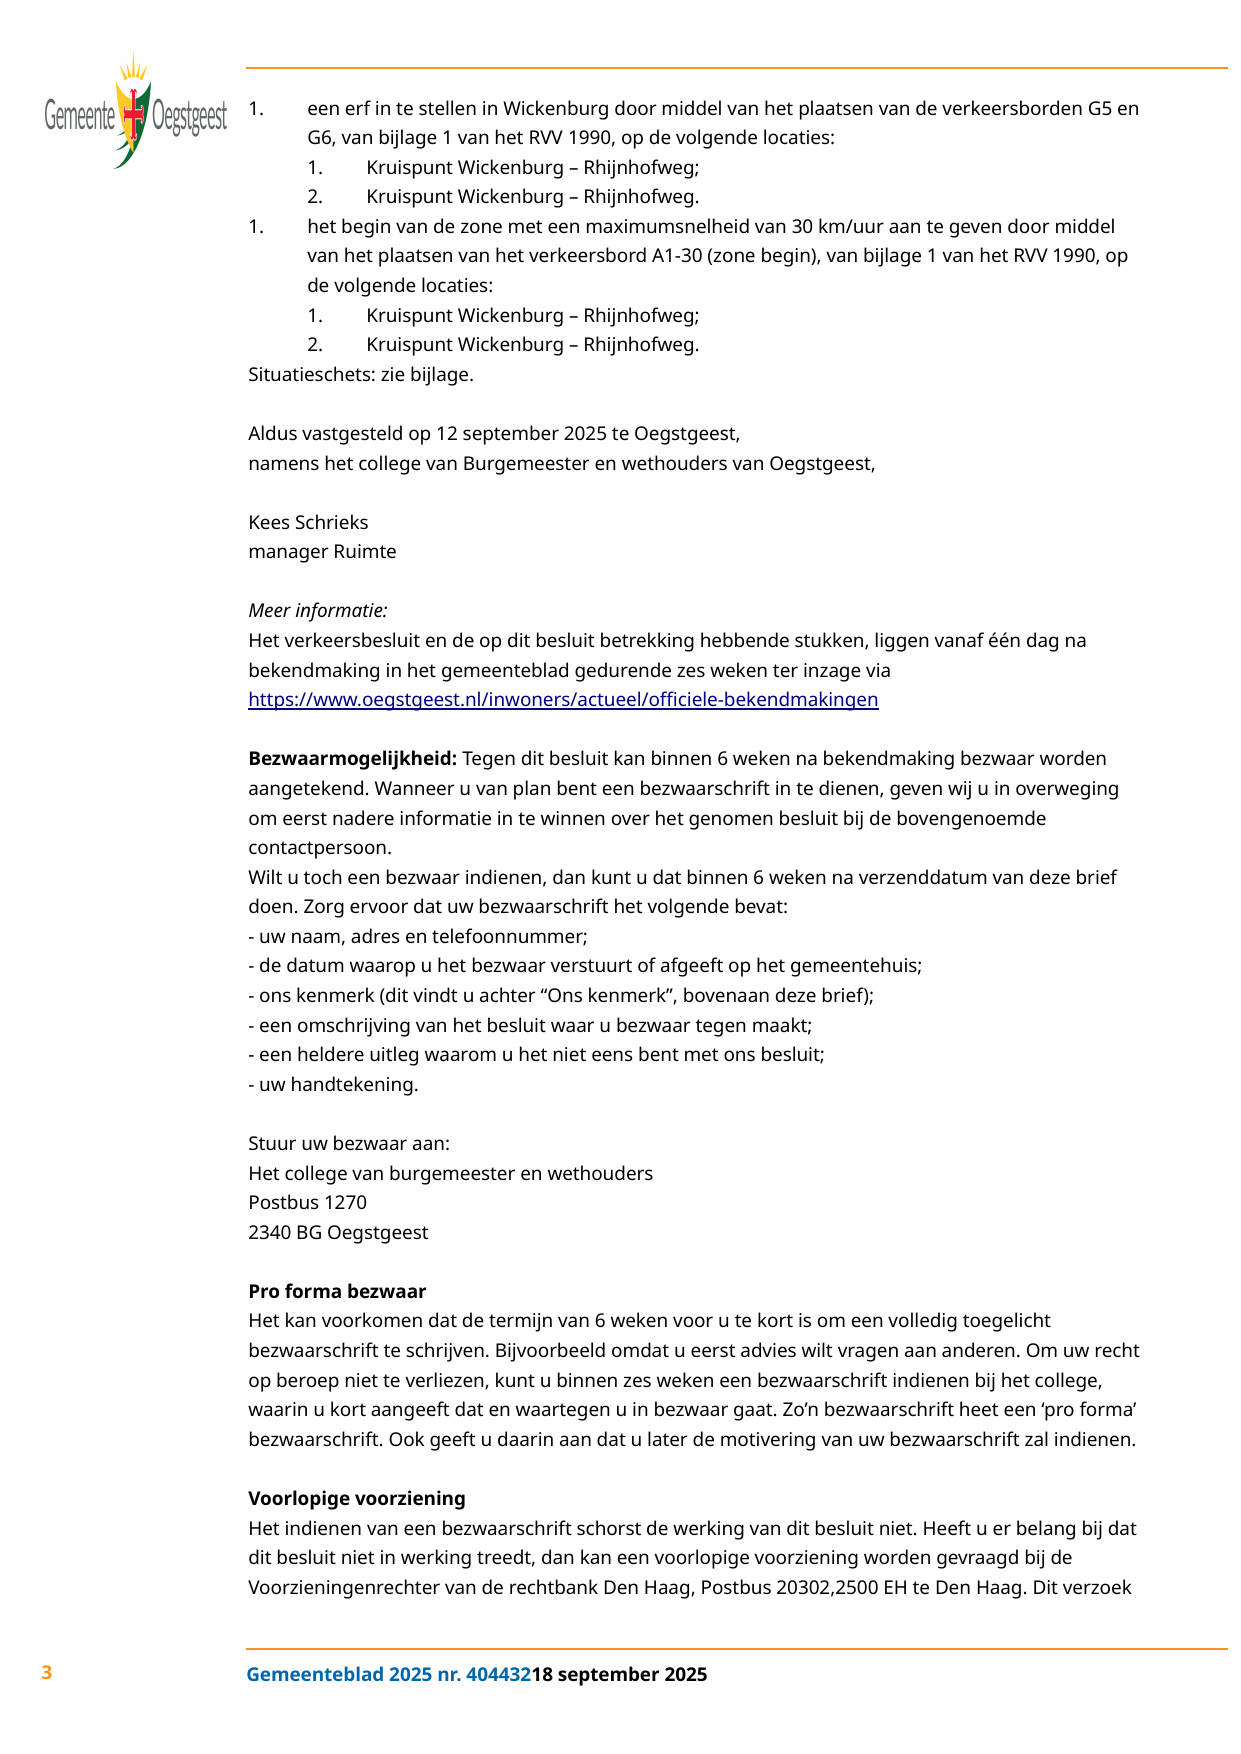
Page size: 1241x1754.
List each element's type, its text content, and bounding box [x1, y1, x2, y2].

text Het kan voorkomen dat de termijn van 6 weken voor u te kort is om een volledig toegelicht bezwaarschrift te schrijven. Bijvoorbeeld omdat u eerst advies wilt vragen aan anderen. Om uw recht op beroep niet te verliezen, kunt u binnen zes weken een bezwaarschrift indienen bij het college, waarin u kort aangeeft dat en waartegen u in bezwaar gaat. Zo’n bezwaarschrift heet een ‘pro forma’ bezwaarschrift. Ook geeft u daarin aan dat u later de motivering van uw bezwaarschrift zal indienen. [248, 1308, 1152, 1452]
text Pro forma bezwaar [248, 1278, 1152, 1304]
list Kruispunt Wickenburg – Rhijnhofweg; [307, 302, 1152, 328]
list Kruispunt Wickenburg – Rhijnhofweg. [307, 331, 1152, 357]
text Het verkeersbesluit en de op dit besluit betrekking hebbende stukken, liggen vanaf één dag na bekendmaking in het gemeenteblad gedurende zes weken ter inzage via https://www.oegstgeest.nl/inwoners/actueel/officiele-bekendmakingen [248, 627, 1152, 712]
text Stuur uw bezwaar aan: [248, 1130, 1152, 1156]
text - ons kenmerk (dit vindt u achter “Ons kenmerk”, bovenaan deze brief); [248, 982, 1152, 1008]
text - uw naam, adres en telefoonnummer; [248, 923, 1152, 949]
text Kees Schrieks [248, 509, 1152, 535]
text - een omschrijving van het besluit waar u bezwaar tegen maakt; [248, 1012, 1152, 1038]
text Meer informatie: [248, 598, 1152, 623]
text Postbus 1270 [248, 1189, 1152, 1215]
text Het indienen van een bezwaarschrift schorst de werking van dit besluit niet. Heeft u er belang bij dat dit besluit niet in werking treedt, dan kan een voorlopige voorziening worden gevraagd bij de Voorzieningenrechter van de rechtbank Den Haag, Postbus 20302,2500 EH te Den Haag. Dit verzoek [248, 1515, 1152, 1600]
text Aldus vastgesteld op 12 september 2025 te Oegstgeest, [248, 420, 1152, 446]
list Kruispunt Wickenburg – Rhijnhofweg; [307, 154, 1152, 180]
picture [41, 47, 231, 172]
text - een heldere uitleg waarom u het niet eens bent met ons besluit; [248, 1041, 1152, 1067]
list een erf in te stellen in Wickenburg door middel van het plaatsen van de verkeersborden G5 en G6, van bijlage 1 van het RVV 1990, op de volgende locaties: [248, 95, 1152, 150]
text manager Ruimte [248, 538, 1152, 564]
list Kruispunt Wickenburg – Rhijnhofweg. [307, 183, 1152, 209]
text Wilt u toch een bezwaar indienen, dan kunt u dat binnen 6 weken na verzenddatum van deze brief doen. Zorg ervoor dat uw bezwaarschrift het volgende bevat: [248, 864, 1152, 919]
text Bezwaarmogelijkheid: Tegen dit besluit kan binnen 6 weken na bekendmaking bezwaar worden aangetekend. Wanneer u van plan bent een bezwaarschrift in te dienen, geven wij u in overweging om eerst nadere informatie in te winnen over het genomen besluit bij de bovengenoemde contactpersoon. [248, 746, 1152, 860]
text - de datum waarop u het bezwaar verstuurt of afgeeft op het gemeentehuis; [248, 953, 1152, 978]
list het begin van de zone met een maximumsnelheid van 30 km/uur aan te geven door middel van het plaatsen van het verkeersbord A1-30 (zone begin), van bijlage 1 van het RVV 1990, op de volgende locaties: [248, 213, 1152, 298]
text 2340 BG Oegstgeest [248, 1219, 1152, 1245]
text Voorlopige voorziening [248, 1485, 1152, 1511]
text - uw handtekening. [248, 1071, 1152, 1097]
text Het college van burgemeester en wethouders [248, 1160, 1152, 1186]
text namens het college van Burgemeester en wethouders van Oegstgeest, [248, 450, 1152, 476]
text Situatieschets: zie bijlage. [248, 361, 1152, 387]
